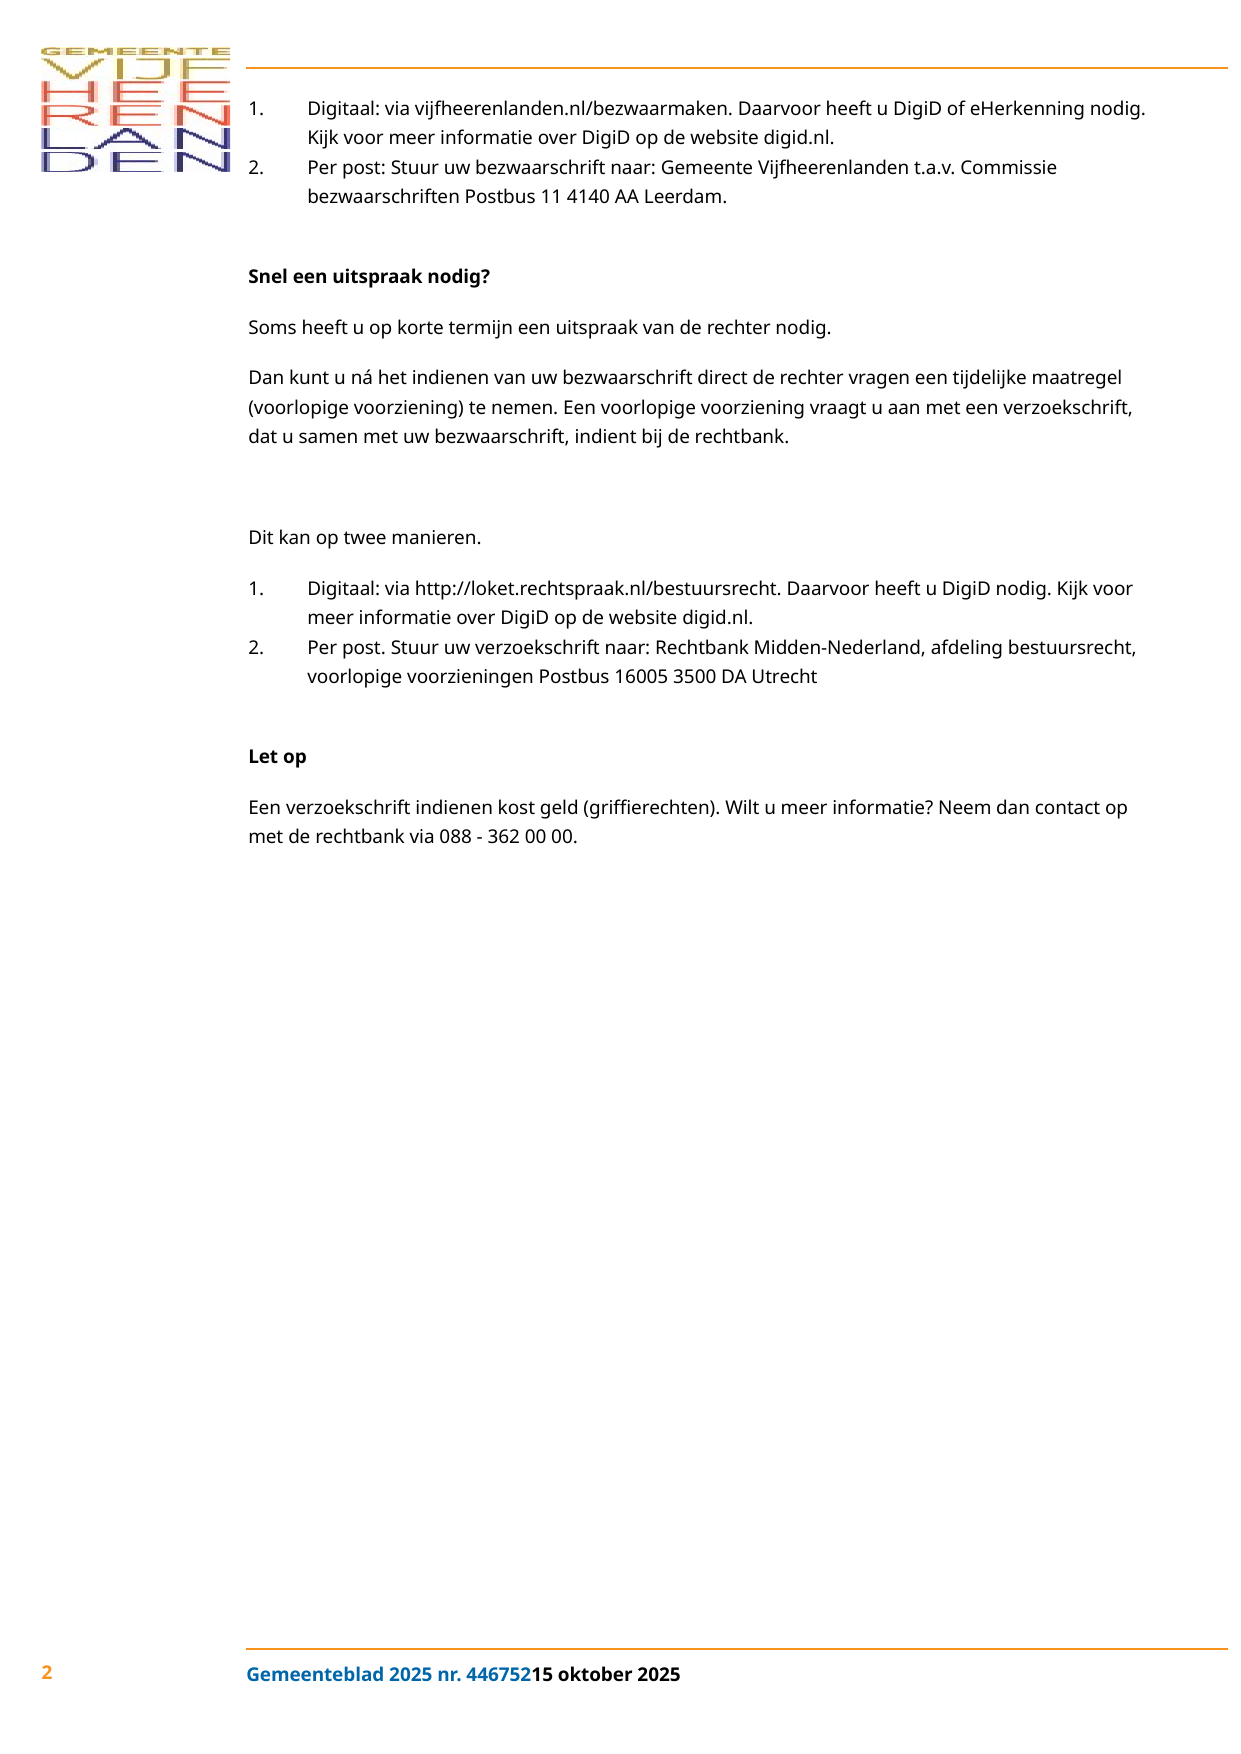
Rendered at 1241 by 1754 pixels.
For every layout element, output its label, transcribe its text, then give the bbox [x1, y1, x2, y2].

text Dan kunt u ná het indienen van uw bezwaarschrift direct de rechter vragen een tijdelijke maatregel (voorlopige voorziening) te nemen. Een voorlopige voorziening vraagt u aan met een verzoekschrift, dat u samen met uw bezwaarschrift, indient bij de rechtbank. [248, 364, 1152, 449]
list Per post. Stuur uw verzoekschrift naar: Rechtbank Midden-Nederland, afdeling bestuursrecht, voorlopige voorzieningen Postbus 16005 3500 DA Utrecht [248, 634, 1152, 689]
text Een verzoekschrift indienen kost geld (griffierechten). Wilt u meer informatie? Neem dan contact op met de rechtbank via 088 - 362 00 00. [248, 794, 1152, 849]
list Digitaal: via http://loket.rechtspraak.nl/bestuursrecht. Daarvoor heeft u DigiD nodig. Kijk voor meer informatie over DigiD op de website digid.nl. [248, 575, 1152, 630]
text Dit kan op twee manieren. [248, 524, 1152, 550]
list Per post: Stuur uw bezwaarschrift naar: Gemeente Vijfheerenlanden t.a.v. Commissie bezwaarschriften Postbus 11 4140 AA Leerdam. [248, 154, 1152, 209]
text Let op [248, 743, 1152, 769]
text Snel een uitspraak nodig? [248, 263, 1152, 289]
picture [41, 47, 231, 172]
list Digitaal: via vijfheerenlanden.nl/bezwaarmaken. Daarvoor heeft u DigiD of eHerkenning nodig. Kijk voor meer informatie over DigiD op de website digid.nl. [248, 95, 1152, 150]
text Soms heeft u op korte termijn een uitspraak van de rechter nodig. [248, 314, 1152, 340]
